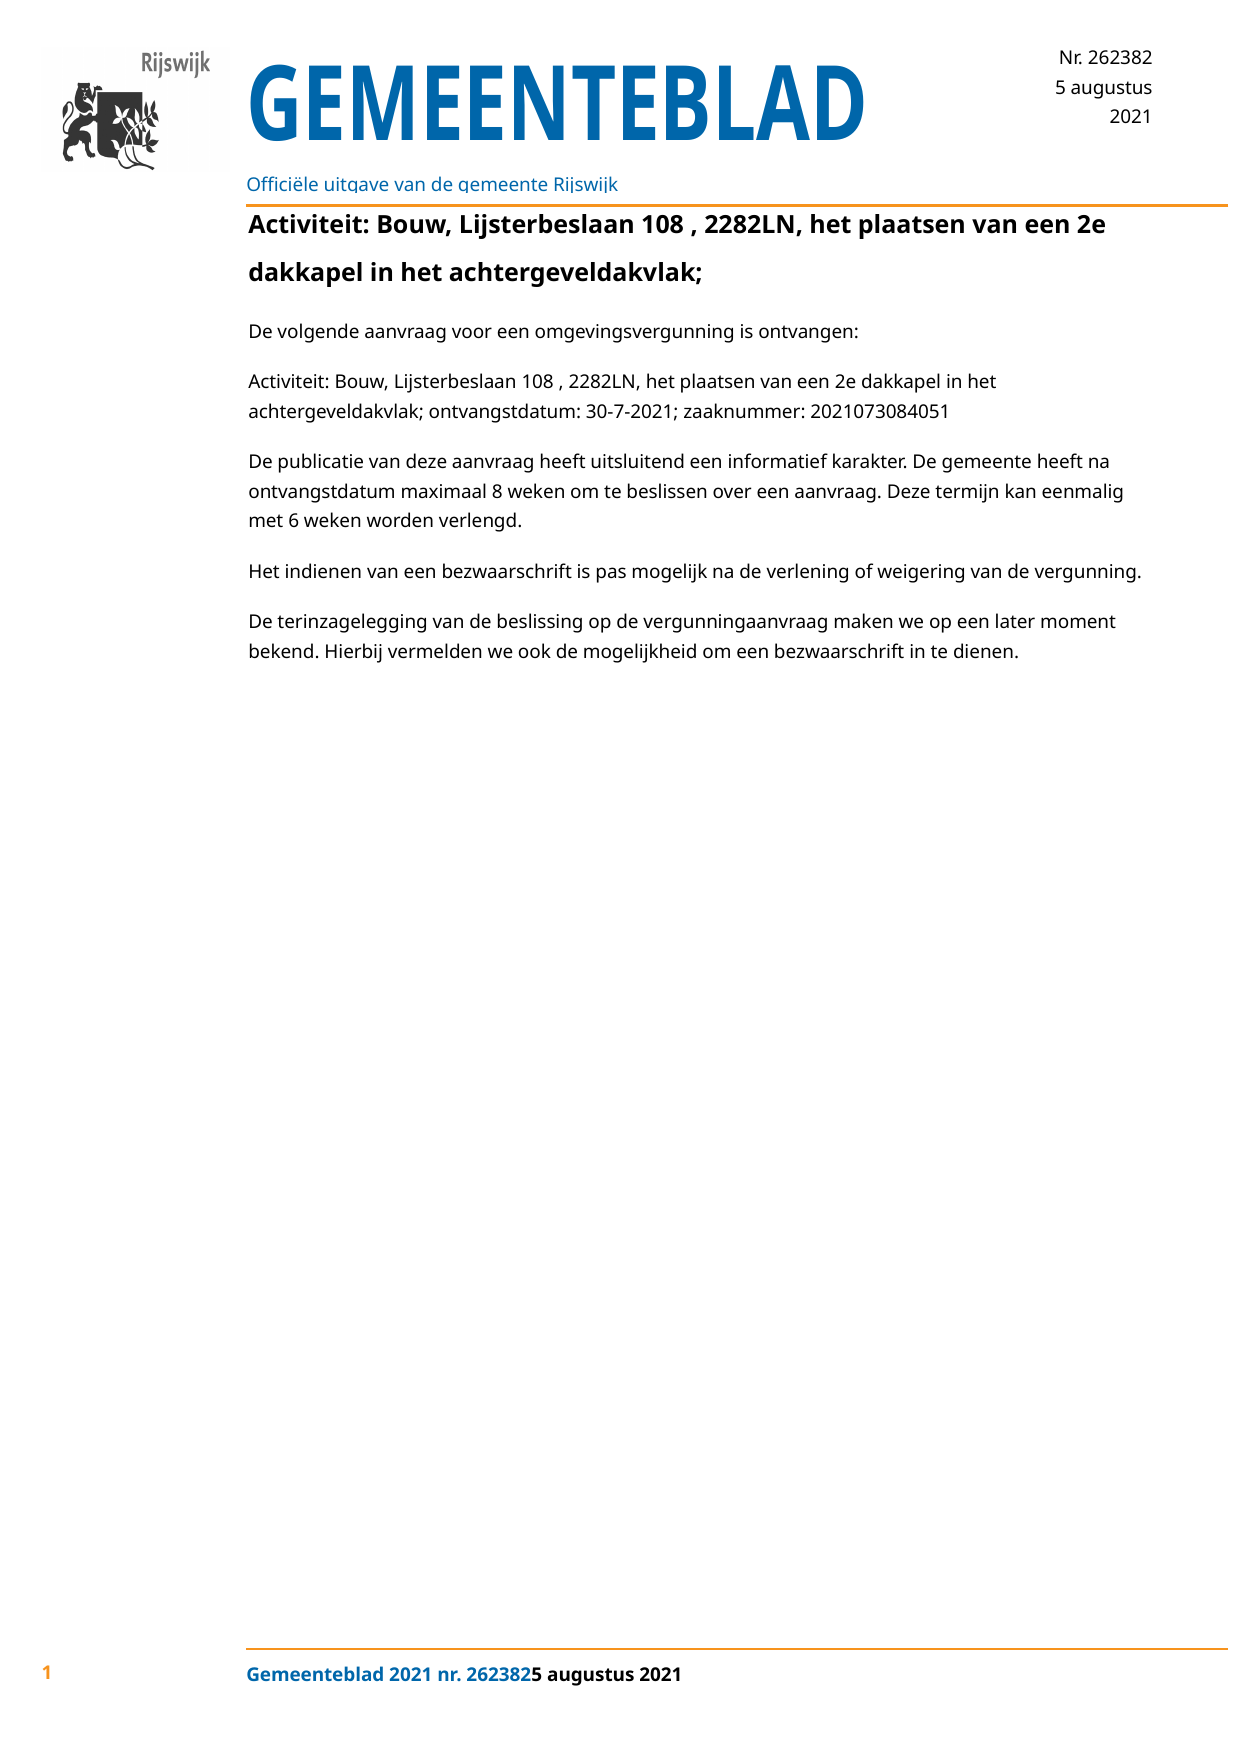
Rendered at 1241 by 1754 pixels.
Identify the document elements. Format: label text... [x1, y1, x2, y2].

text Activiteit: Bouw, Lijsterbeslaan 108 , 2282LN, het plaatsen van een 2e dakkapel in het achtergeveldakvlak; [248, 207, 1152, 288]
text De publicatie van deze aanvraag heeft uitsluitend een informatief karakter. De gemeente heeft na ontvangstdatum maximaal 8 weken om te beslissen over een aanvraag. Deze termijn kan eenmalig met 6 weken worden verlengd. [248, 448, 1152, 533]
text Het indienen van een bezwaarschrift is pas mogelijk na de verlening of weigering van de vergunning. [248, 558, 1152, 584]
text De volgende aanvraag voor een omgevingsvergunning is ontvangen: [248, 318, 1152, 344]
text Activiteit: Bouw, Lijsterbeslaan 108 , 2282LN, het plaatsen van een 2e dakkapel in het achtergeveldakvlak; ontvangstdatum: 30-7-2021; zaaknummer: 2021073084051 [248, 368, 1152, 424]
picture [41, 47, 231, 172]
text De terinzagelegging van de beslissing op de vergunningaanvraag maken we op een later moment bekend. Hierbij vermelden we ook de mogelijkheid om een bezwaarschrift in te dienen. [248, 608, 1152, 664]
